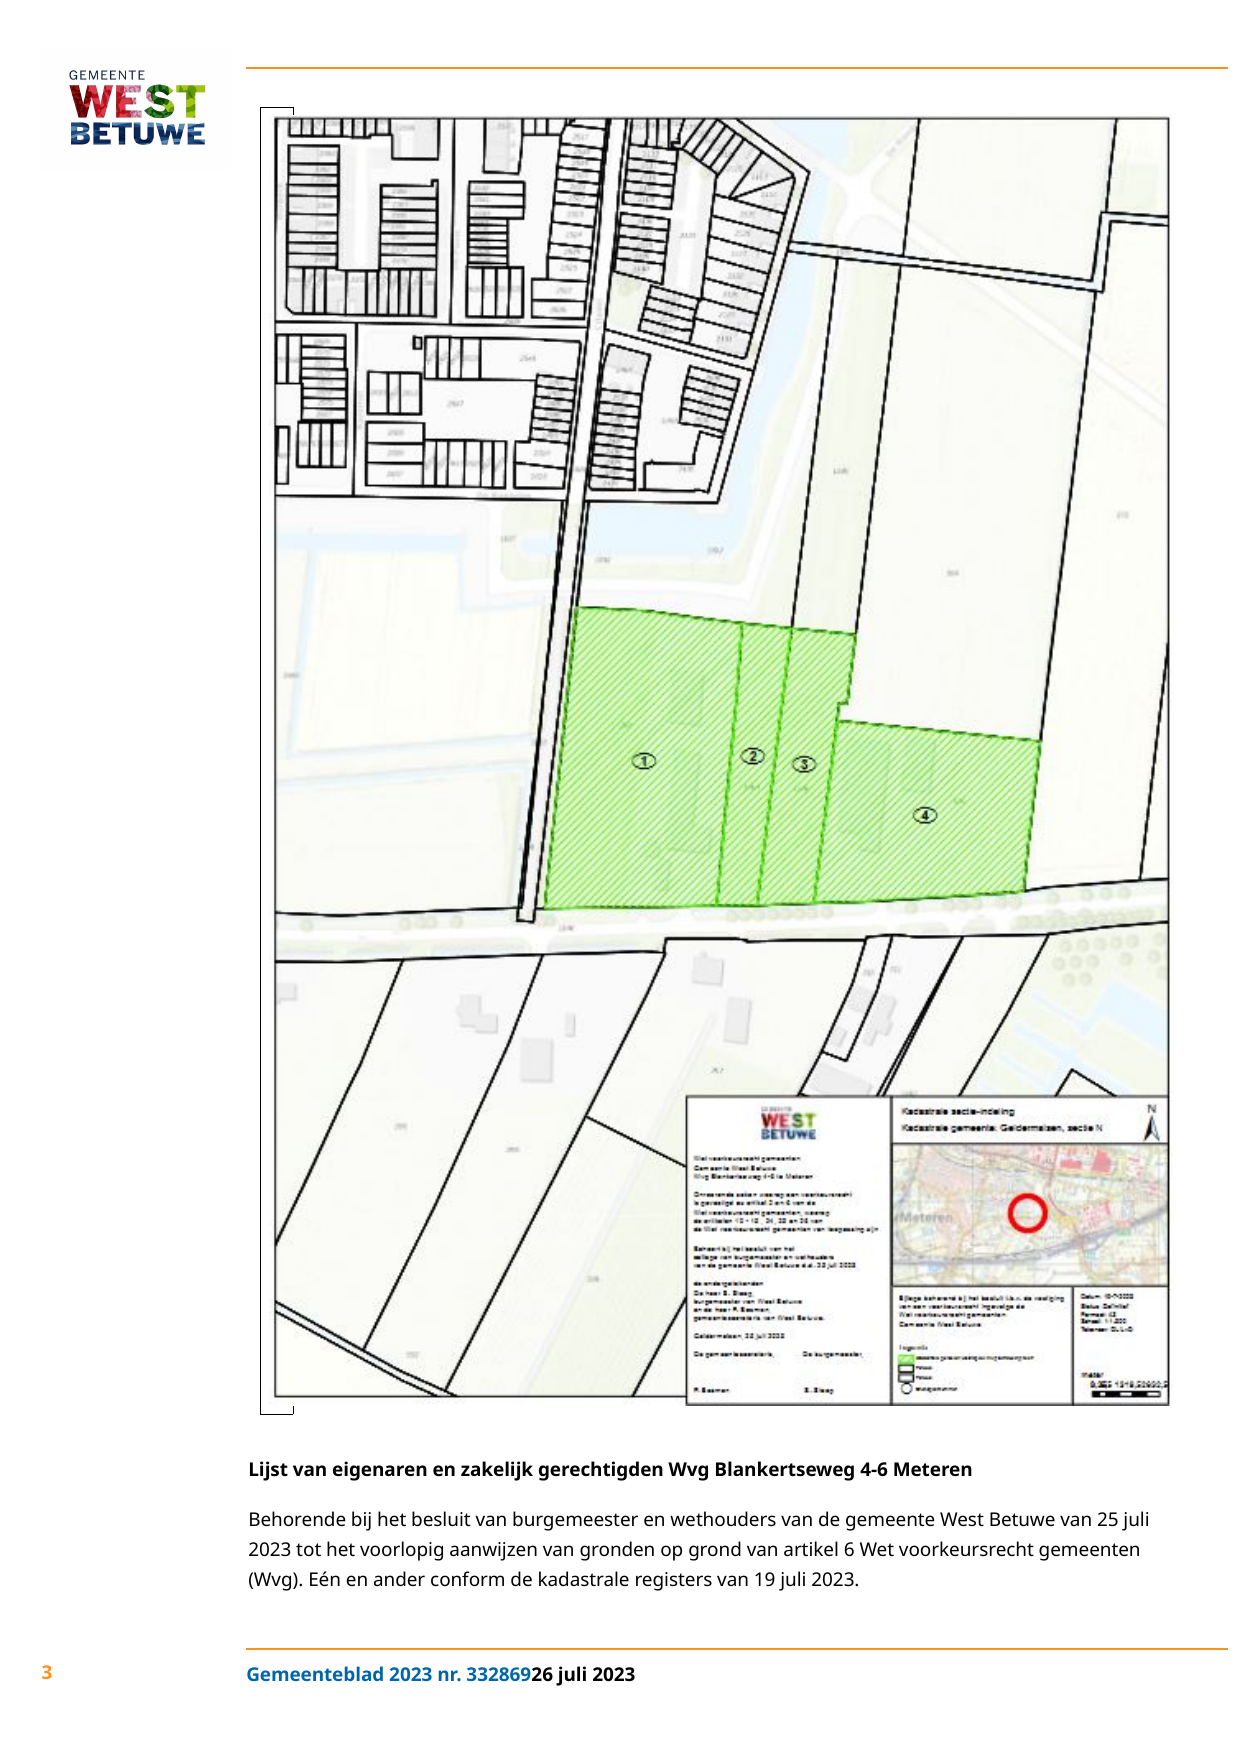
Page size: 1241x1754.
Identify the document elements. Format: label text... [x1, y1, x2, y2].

picture [268, 115, 1173, 1406]
text Lijst van eigenaren en zakelijk gerechtigden Wvg Blankertseweg 4-6 Meteren [248, 1456, 1152, 1482]
picture [41, 47, 231, 172]
text Behorende bij het besluit van burgemeester en wethouders van de gemeente West Betuwe van 25 juli 2023 tot het voorlopig aanwijzen van gronden op grond van artikel 6 Wet voorkeursrecht gemeenten (Wvg). Eén en ander conform de kadastrale registers van 19 juli 2023. [248, 1507, 1152, 1592]
